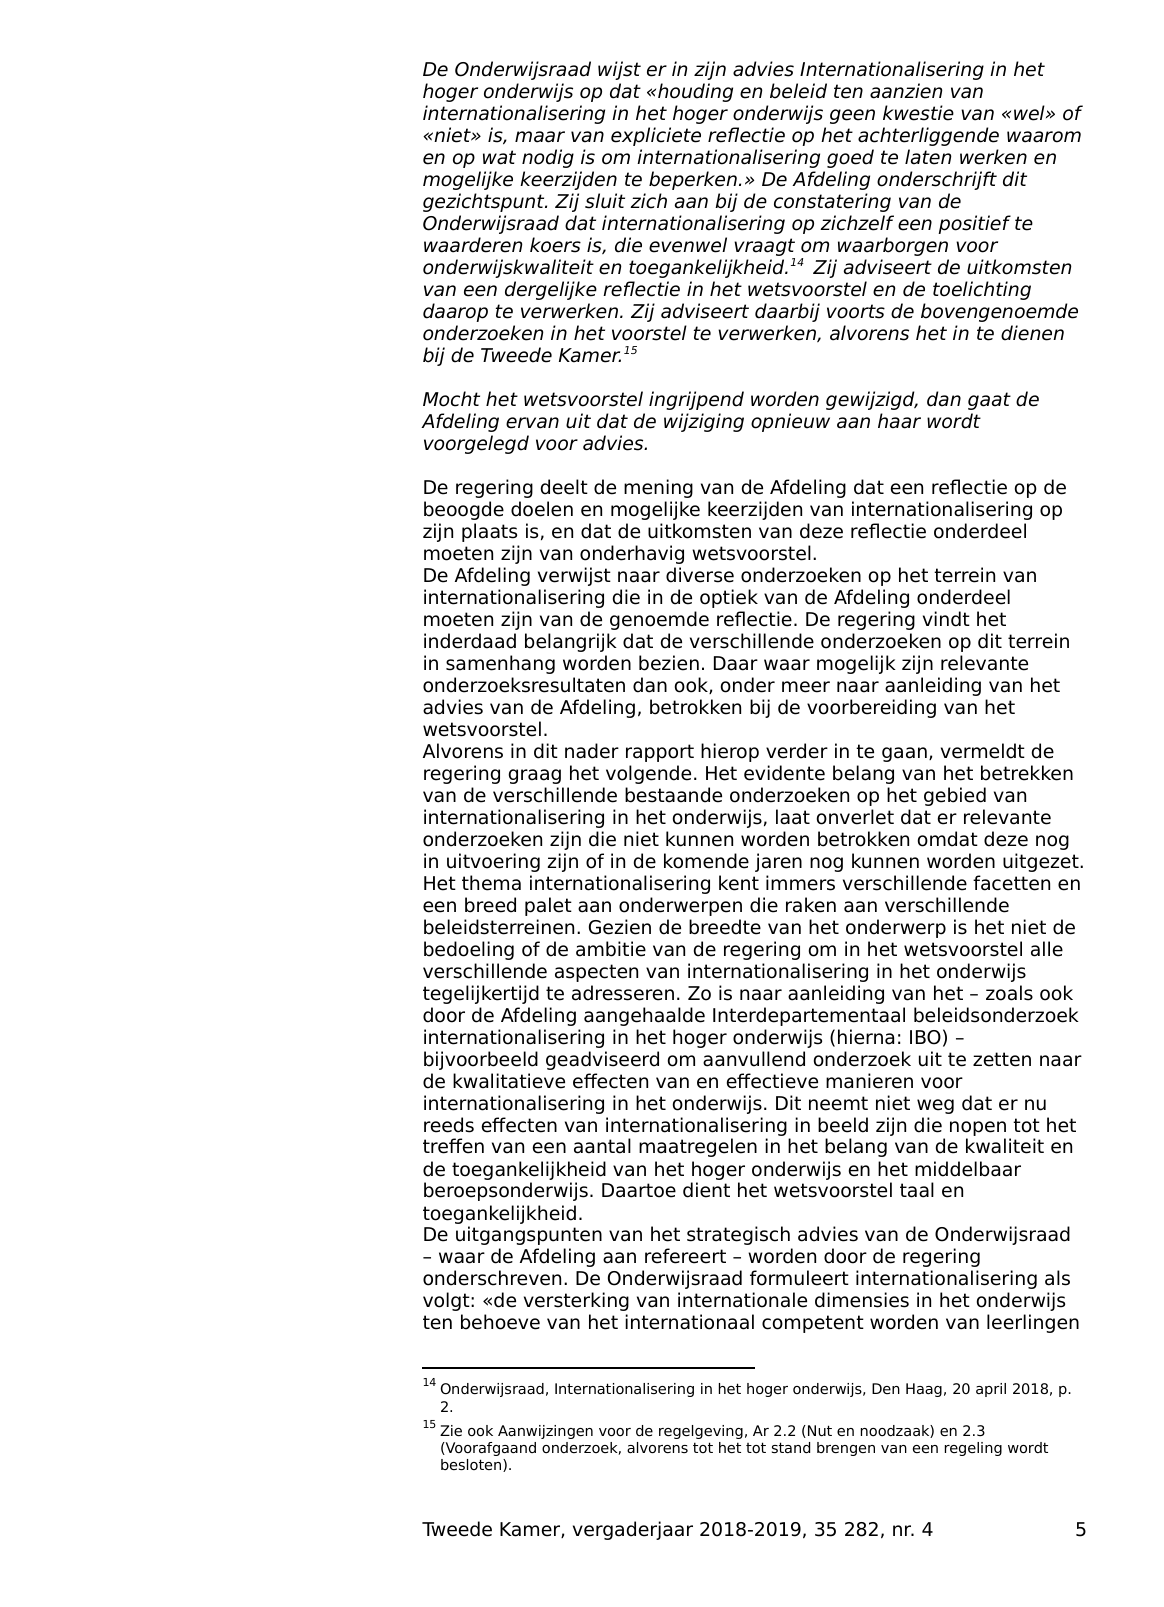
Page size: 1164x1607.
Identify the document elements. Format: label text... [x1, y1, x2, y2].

text Alvorens in dit nader rapport hierop verder in te gaan, vermeldt de regering graag het volgende. Het evidente belang van het betrekken van de verschillende bestaande onderzoeken op het gebied van internationalisering in het onderwijs, laat onverlet dat er relevante onderzoeken zijn die niet kunnen worden betrokken omdat deze nog in uitvoering zijn of in de komende jaren nog kunnen worden uitgezet. Het thema internationalisering kent immers verschillende facetten en een breed palet aan onderwerpen die raken aan verschillende beleidsterreinen. Gezien de breedte van het onderwerp is het niet de bedoeling of de ambitie van de regering om in het wetsvoorstel alle verschillende aspecten van internationalisering in het onderwijs tegelijkertijd te adresseren. Zo is naar aanleiding van het – zoals ook door de Afdeling aangehaalde Interdepartementaal beleidsonderzoek internationalisering in het hoger onderwijs (hierna: IBO) – bijvoorbeeld geadviseerd om aanvullend onderzoek uit te zetten naar de kwalitatieve effecten van en effectieve manieren voor internationalisering in het onderwijs. Dit neemt niet weg dat er nu reeds effecten van internationalisering in beeld zijn die nopen tot het treffen van een aantal maatregelen in het belang van de kwaliteit en de toegankelijkheid van het hoger onderwijs en het middelbaar beroepsonderwijs. Daartoe dient het wetsvoorstel taal en toegankelijkheid. [422, 741, 1087, 1224]
text De regering deelt de mening van de Afdeling dat een reflectie op de beoogde doelen en mogelijke keerzijden van internationalisering op zijn plaats is, en dat de uitkomsten van deze reflectie onderdeel moeten zijn van onderhavig wetsvoorstel. [422, 477, 1087, 565]
text Zie ook Aanwijzingen voor de regelgeving, Ar 2.2 (Nut en noodzaak) en 2.3 (Voorafgaand onderzoek, alvorens tot het tot stand brengen van een regeling wordt besloten). [422, 1418, 1087, 1474]
text De Afdeling verwijst naar diverse onderzoeken op het terrein van internationalisering die in de optiek van de Afdeling onderdeel moeten zijn van de genoemde reflectie. De regering vindt het inderdaad belangrijk dat de verschillende onderzoeken op dit terrein in samenhang worden bezien. Daar waar mogelijk zijn relevante onderzoeksresultaten dan ook, onder meer naar aanleiding van het advies van de Afdeling, betrokken bij de voorbereiding van het wetsvoorstel. [422, 565, 1087, 741]
text Onderwijsraad, Internationalisering in het hoger onderwijs, Den Haag, 20 april 2018, p. 2. [422, 1377, 1087, 1416]
text De Onderwijsraad wijst er in zijn advies Internationalisering in het hoger onderwijs op dat «houding en beleid ten aanzien van internationalisering in het hoger onderwijs geen kwestie van «wel» of «niet» is, maar van expliciete reflectie op het achterliggende waarom en op wat nodig is om internationalisering goed te laten werken en mogelijke keerzijden te beperken.» De Afdeling onderschrijft dit gezichtspunt. Zij sluit zich aan bij de constatering van de Onderwijsraad dat internationalisering op zichzelf een positief te waarderen koers is, die evenwel vraagt om waarborgen voor onderwijskwaliteit en toegankelijkheid. Zij adviseert de uitkomsten van een dergelijke reflectie in het wetsvoorstel en de toelichting daarop te verwerken. Zij adviseert daarbij voorts de bovengenoemde onderzoeken in het voorstel te verwerken, alvorens het in te dienen bij de Tweede Kamer. [422, 59, 1087, 367]
text Mocht het wetsvoorstel ingrijpend worden gewijzigd, dan gaat de Afdeling ervan uit dat de wijziging opnieuw aan haar wordt voorgelegd voor advies. [422, 389, 1087, 455]
text De uitgangspunten van het strategisch advies van de Onderwijsraad – waar de Afdeling aan refereert – worden door de regering onderschreven. De Onderwijsraad formuleert internationalisering als volgt: «de versterking van internationale dimensies in het onderwijs ten behoeve van het internationaal competent worden van leerlingen [422, 1224, 1087, 1334]
